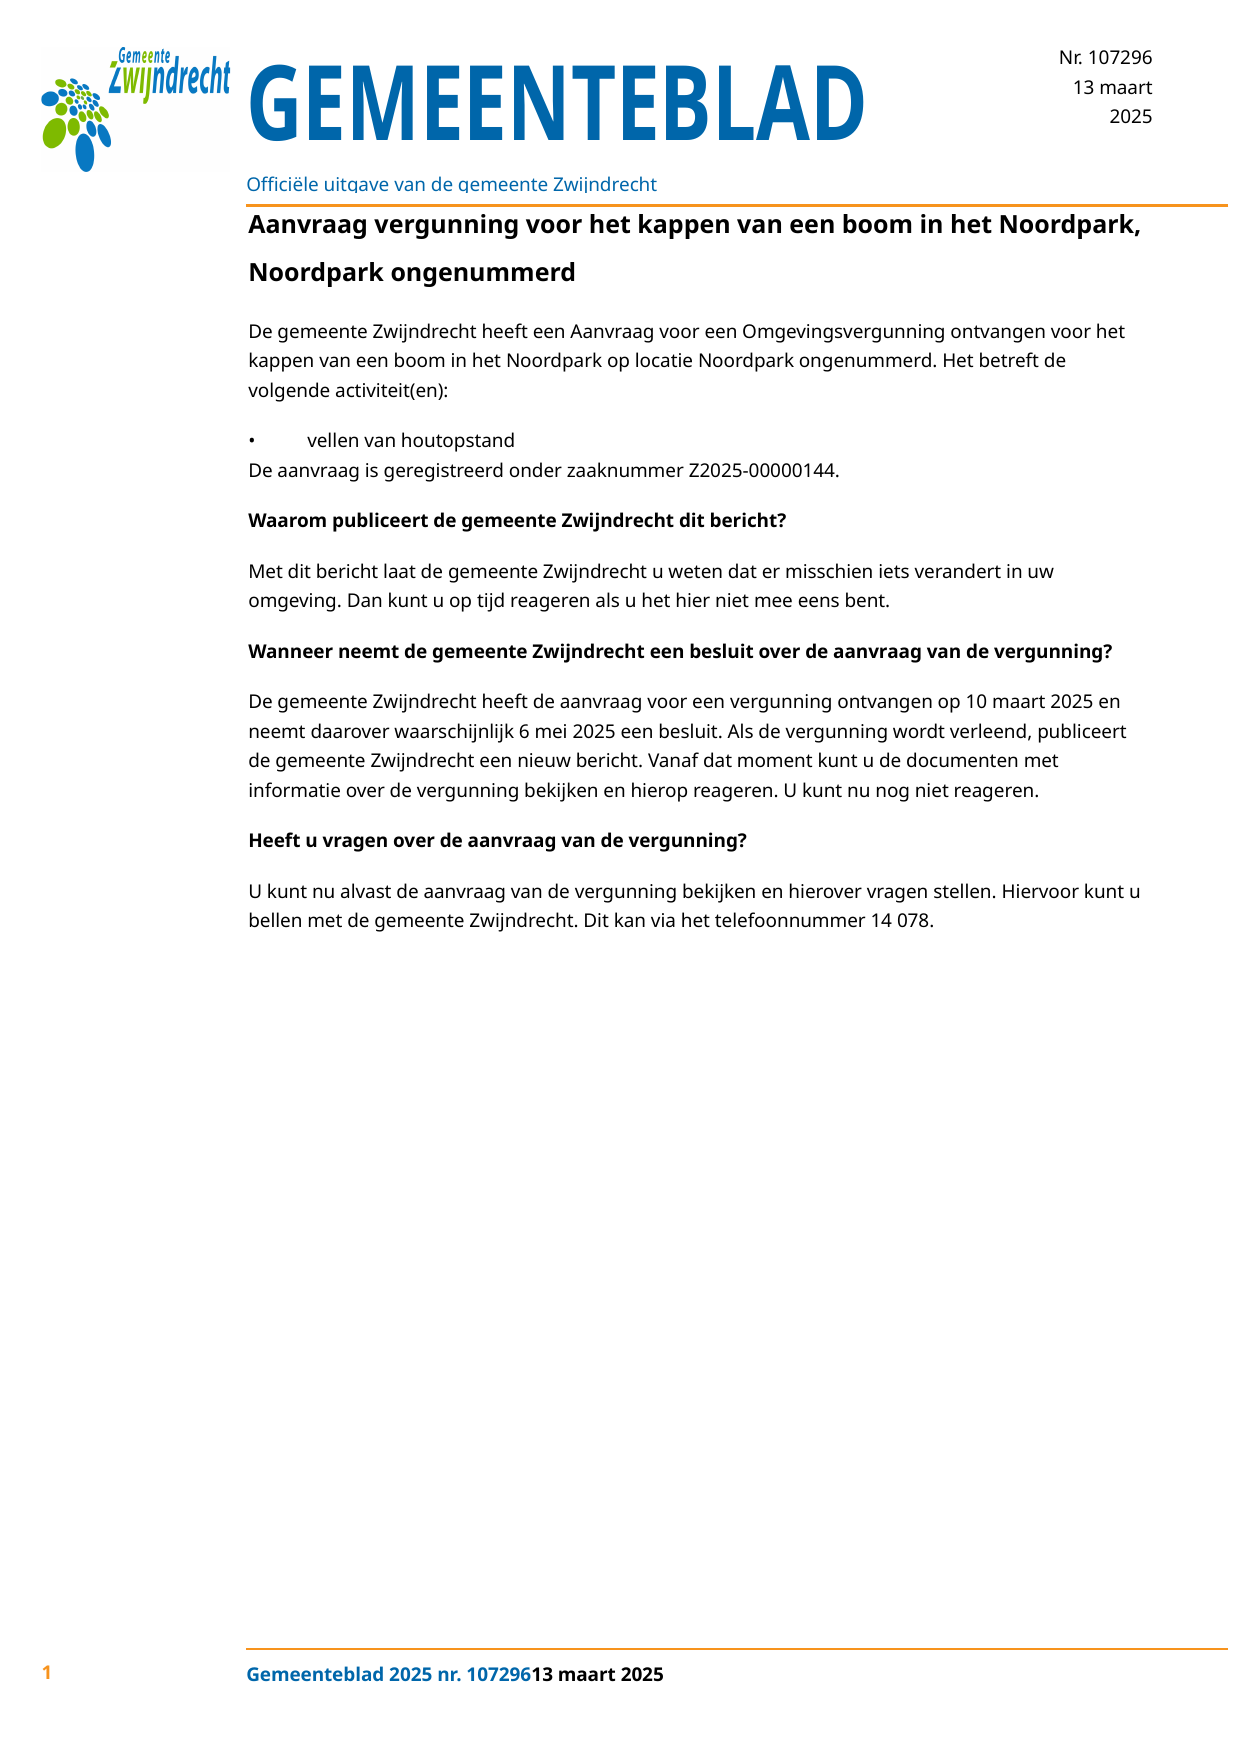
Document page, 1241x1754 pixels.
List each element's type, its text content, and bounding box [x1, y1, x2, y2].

text Waarom publiceert de gemeente Zwijndrecht dit bericht? [248, 507, 1152, 533]
text De gemeente Zwijndrecht heeft een Aanvraag voor een Omgevingsvergunning ontvangen voor het kappen van een boom in het Noordpark op locatie Noordpark ongenummerd. Het betreft de volgende activiteit(en): [248, 318, 1152, 403]
list vellen van houtopstand [248, 427, 1152, 453]
text Wanneer neemt de gemeente Zwijndrecht een besluit over de aanvraag van de vergunning? [248, 638, 1152, 664]
text Heeft u vragen over de aanvraag van de vergunning? [248, 827, 1152, 853]
picture [41, 47, 231, 172]
text De aanvraag is geregistreerd onder zaaknummer Z2025-00000144. [248, 457, 1152, 483]
text Aanvraag vergunning voor het kappen van een boom in het Noordpark, Noordpark ongenummerd [248, 207, 1152, 288]
text De gemeente Zwijndrecht heeft de aanvraag voor een vergunning ontvangen op 10 maart 2025 en neemt daarover waarschijnlijk 6 mei 2025 een besluit. Als de vergunning wordt verleend, publiceert de gemeente Zwijndrecht een nieuw bericht. Vanaf dat moment kunt u de documenten met informatie over de vergunning bekijken en hierop reageren. U kunt nu nog niet reageren. [248, 688, 1152, 803]
text Met dit bericht laat de gemeente Zwijndrecht u weten dat er misschien iets verandert in uw omgeving. Dan kunt u op tijd reageren als u het hier niet mee eens bent. [248, 558, 1152, 613]
text U kunt nu alvast de aanvraag van de vergunning bekijken en hierover vragen stellen. Hiervoor kunt u bellen met de gemeente Zwijndrecht. Dit kan via het telefoonnummer 14 078. [248, 878, 1152, 933]
